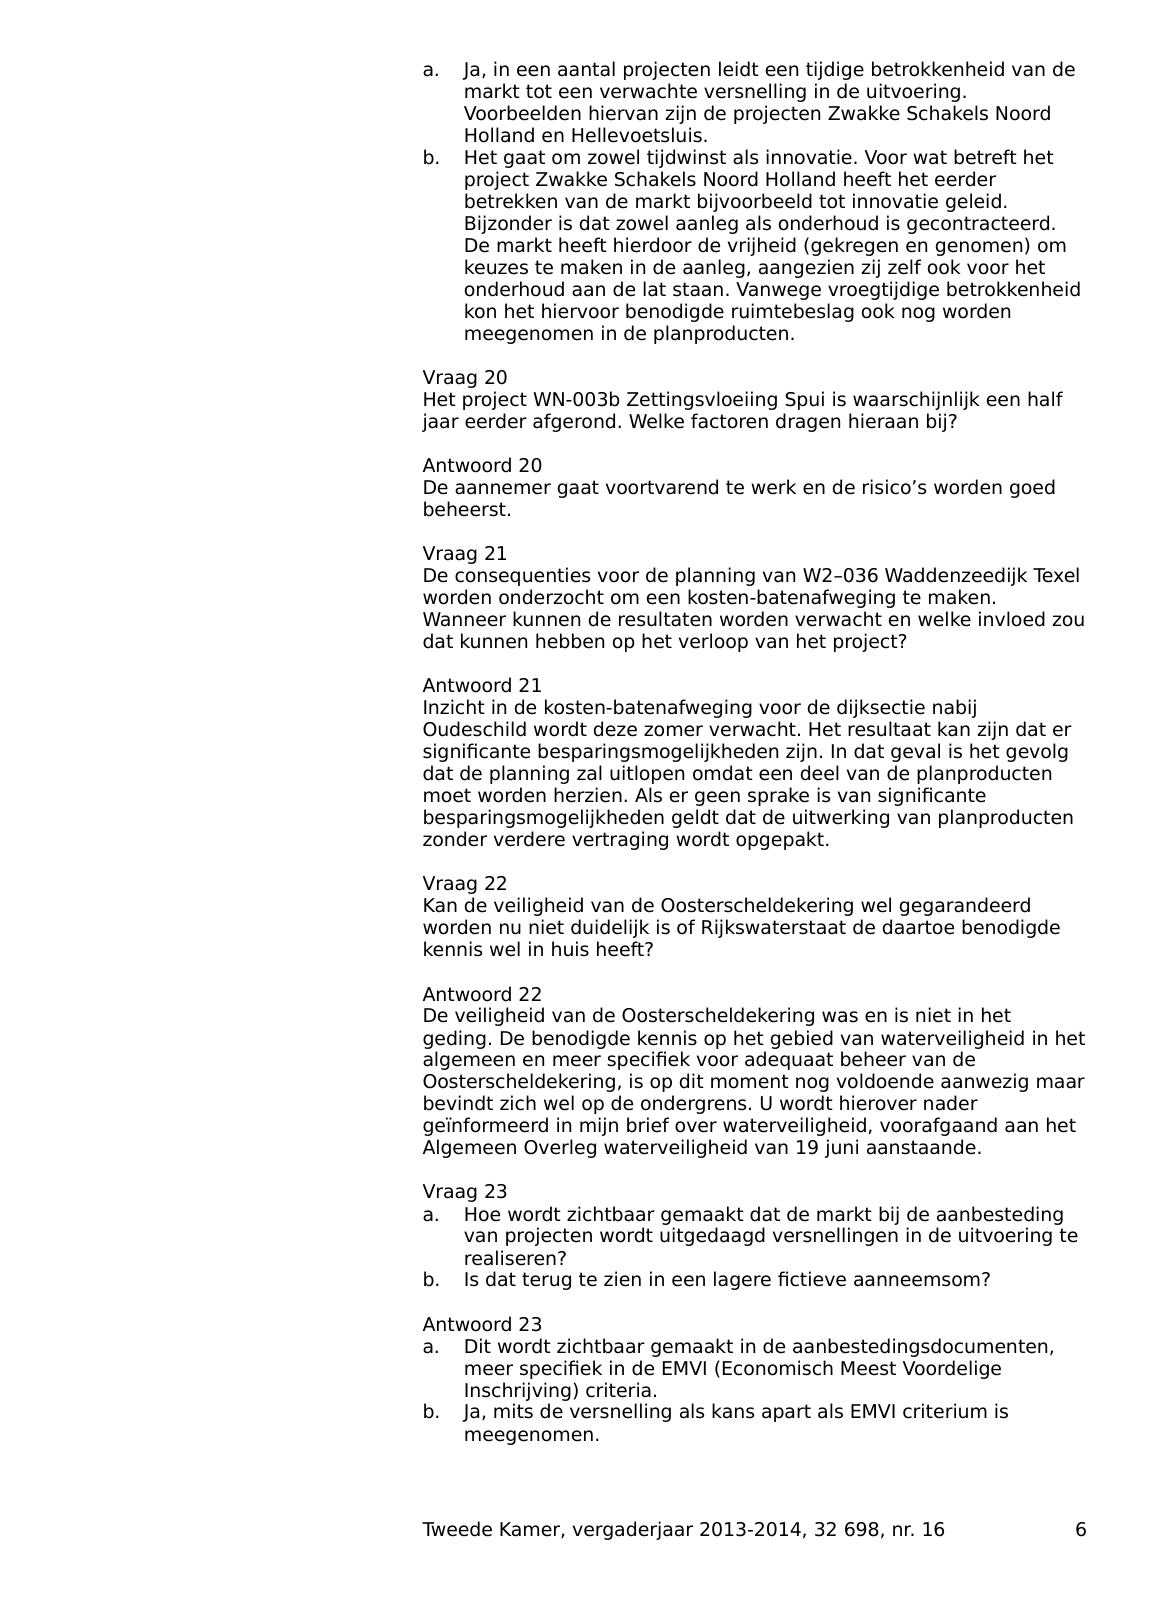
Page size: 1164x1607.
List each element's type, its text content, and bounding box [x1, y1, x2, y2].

text a. Hoe wordt zichtbaar gemaakt dat de markt bij de aanbesteding van projecten wordt uitgedaagd versnellingen in de uitvoering te realiseren? [422, 1203, 1087, 1269]
text De aannemer gaat voortvarend te werk en de risico’s worden goed beheerst. [422, 477, 1087, 521]
text a. Dit wordt zichtbaar gemaakt in de aanbestedingsdocumenten, meer specifiek in de EMVI (Economisch Meest Voordelige Inschrijving) criteria. [422, 1336, 1087, 1401]
text b. Is dat terug te zien in een lagere fictieve aanneemsom? [422, 1269, 1087, 1291]
text Antwoord 20 [422, 455, 1087, 477]
text Het project WN-003b Zettingsvloeiing Spui is waarschijnlijk een half jaar eerder afgerond. Welke factoren dragen hieraan bij? [422, 389, 1087, 433]
text b. Het gaat om zowel tijdwinst als innovatie. Voor wat betreft het project Zwakke Schakels Noord Holland heeft het eerder betrekken van de markt bijvoorbeeld tot innovatie geleid. Bijzonder is dat zowel aanleg als onderhoud is gecontracteerd. De markt heeft hierdoor de vrijheid (gekregen en genomen) om keuzes te maken in de aanleg, aangezien zij zelf ook voor het onderhoud aan de lat staan. Vanwege vroegtijdige betrokkenheid kon het hiervoor benodigde ruimtebeslag ook nog worden meegenomen in de planproducten. [422, 147, 1087, 345]
text Kan de veiligheid van de Oosterscheldekering wel gegarandeerd worden nu niet duidelijk is of Rijkswaterstaat de daartoe benodigde kennis wel in huis heeft? [422, 895, 1087, 961]
text Vraag 22 [422, 873, 1087, 895]
text Antwoord 22 [422, 983, 1087, 1005]
text Antwoord 23 [422, 1313, 1087, 1336]
text De veiligheid van de Oosterscheldekering was en is niet in het geding. De benodigde kennis op het gebied van waterveiligheid in het algemeen en meer specifiek voor adequaat beheer van de Oosterscheldekering, is op dit moment nog voldoende aanwezig maar bevindt zich wel op de ondergrens. U wordt hierover nader geïnformeerd in mijn brief over waterveiligheid, voorafgaand aan het Algemeen Overleg waterveiligheid van 19 juni aanstaande. [422, 1005, 1087, 1159]
text De consequenties voor de planning van W2–036 Waddenzeedijk Texel worden onderzocht om een kosten-batenafweging te maken. Wanneer kunnen de resultaten worden verwacht en welke invloed zou dat kunnen hebben op het verloop van het project? [422, 565, 1087, 653]
text a. Ja, in een aantal projecten leidt een tijdige betrokkenheid van de markt tot een verwachte versnelling in de uitvoering. Voorbeelden hiervan zijn de projecten Zwakke Schakels Noord Holland en Hellevoetsluis. [422, 59, 1087, 147]
text b. Ja, mits de versnelling als kans apart als EMVI criterium is meegenomen. [422, 1401, 1087, 1445]
text Inzicht in de kosten-batenafweging voor de dijksectie nabij Oudeschild wordt deze zomer verwacht. Het resultaat kan zijn dat er significante besparingsmogelijkheden zijn. In dat geval is het gevolg dat de planning zal uitlopen omdat een deel van de planproducten moet worden herzien. Als er geen sprake is van significante besparingsmogelijkheden geldt dat de uitwerking van planproducten zonder verdere vertraging wordt opgepakt. [422, 697, 1087, 851]
text Antwoord 21 [422, 675, 1087, 697]
text Vraag 21 [422, 543, 1087, 565]
text Vraag 23 [422, 1181, 1087, 1203]
text Vraag 20 [422, 367, 1087, 389]
